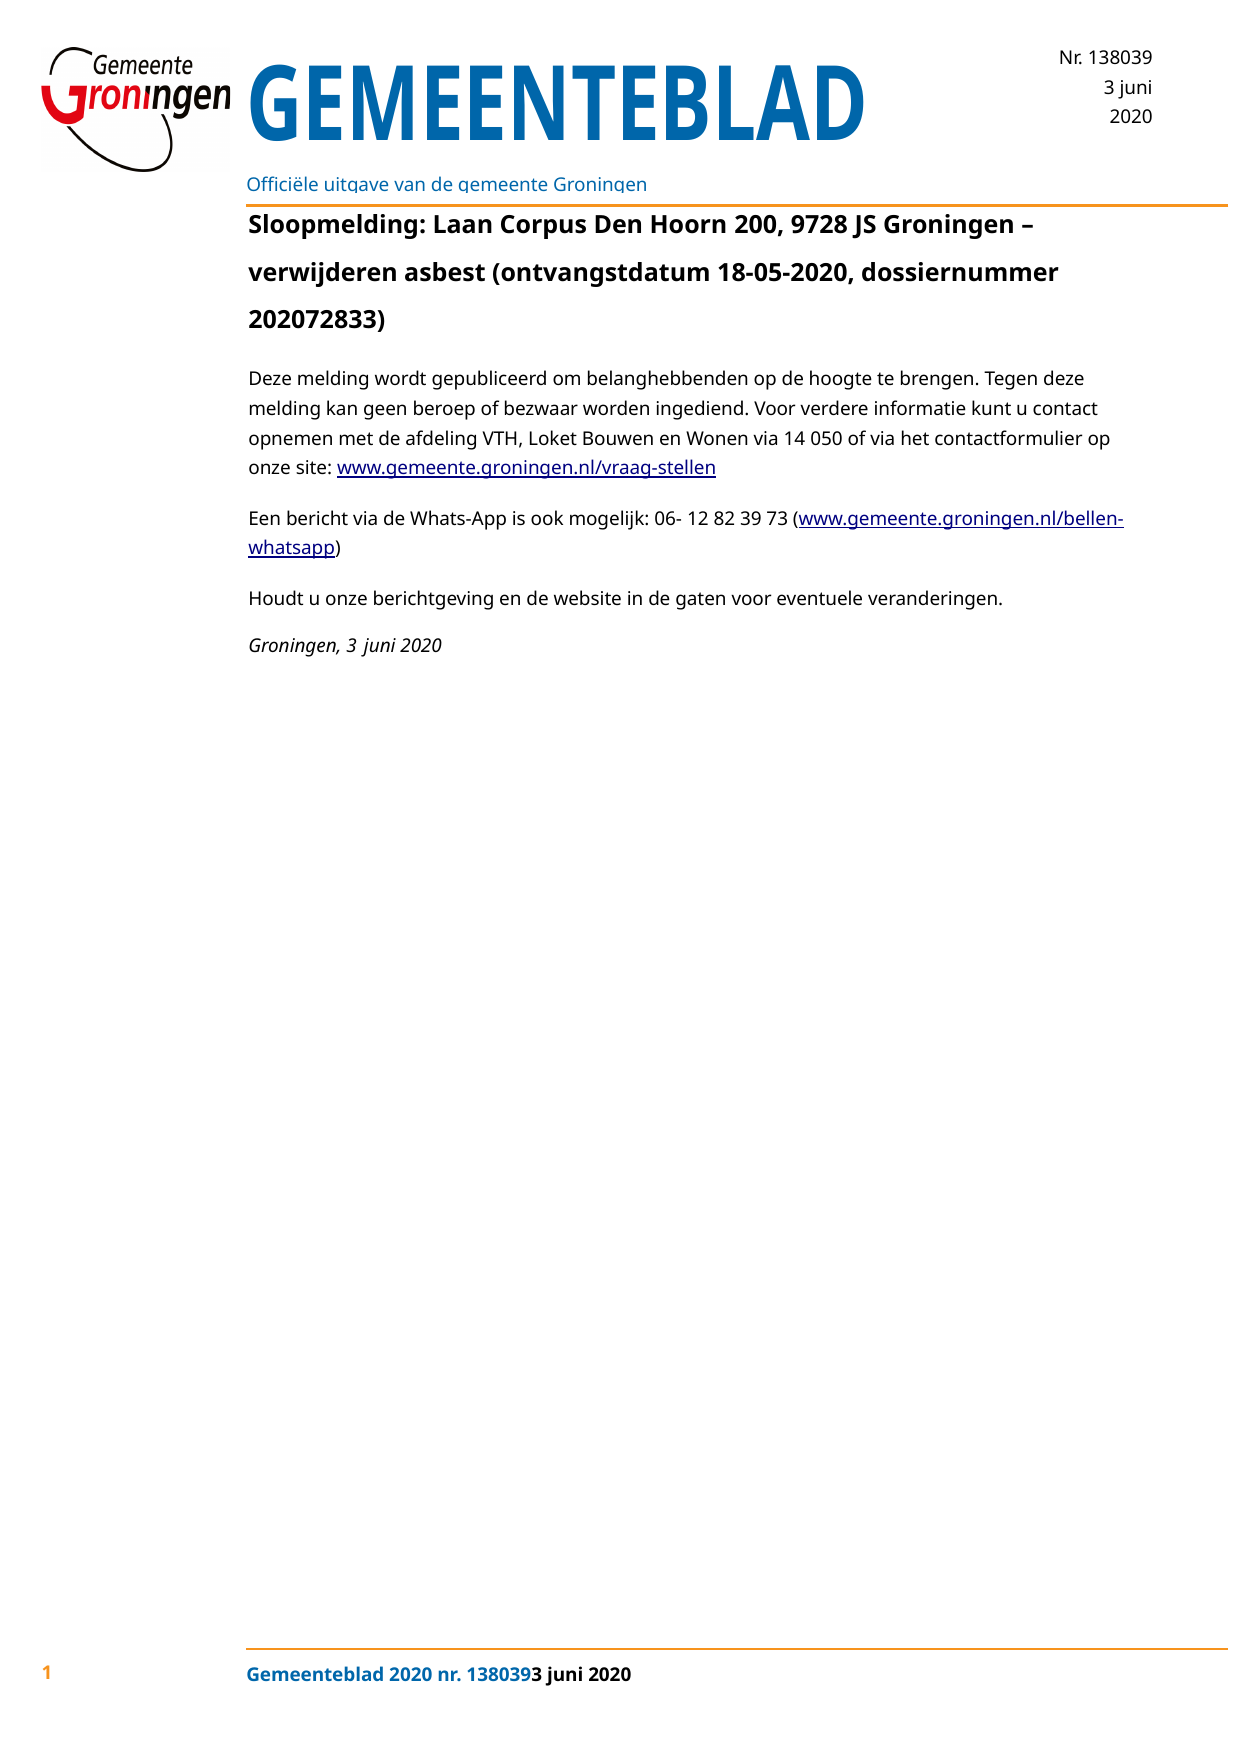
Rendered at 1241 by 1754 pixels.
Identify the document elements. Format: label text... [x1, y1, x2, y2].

text Een bericht via de Whats-App is ook mogelijk: 06- 12 82 39 73 (www.gemeente.groningen.nl/bellen-whatsapp) [248, 505, 1152, 560]
text Houdt u onze berichtgeving en de website in de gaten voor eventuele veranderingen. [248, 585, 1152, 610]
text Sloopmelding: Laan Corpus Den Hoorn 200, 9728 JS Groningen – verwijderen asbest (ontvangstdatum 18-05-2020, dossiernummer 202072833) [248, 207, 1152, 336]
picture [41, 47, 231, 172]
text Deze melding wordt gepubliceerd om belanghebbenden op de hoogte te brengen. Tegen deze melding kan geen beroep of bezwaar worden ingediend. Voor verdere informatie kunt u contact opnemen met de afdeling VTH, Loket Bouwen en Wonen via 14 050 of via het contactformulier op onze site: www.gemeente.groningen.nl/vraag-stellen [248, 366, 1152, 480]
text Groningen, 3 juni 2020 [248, 632, 1152, 658]
